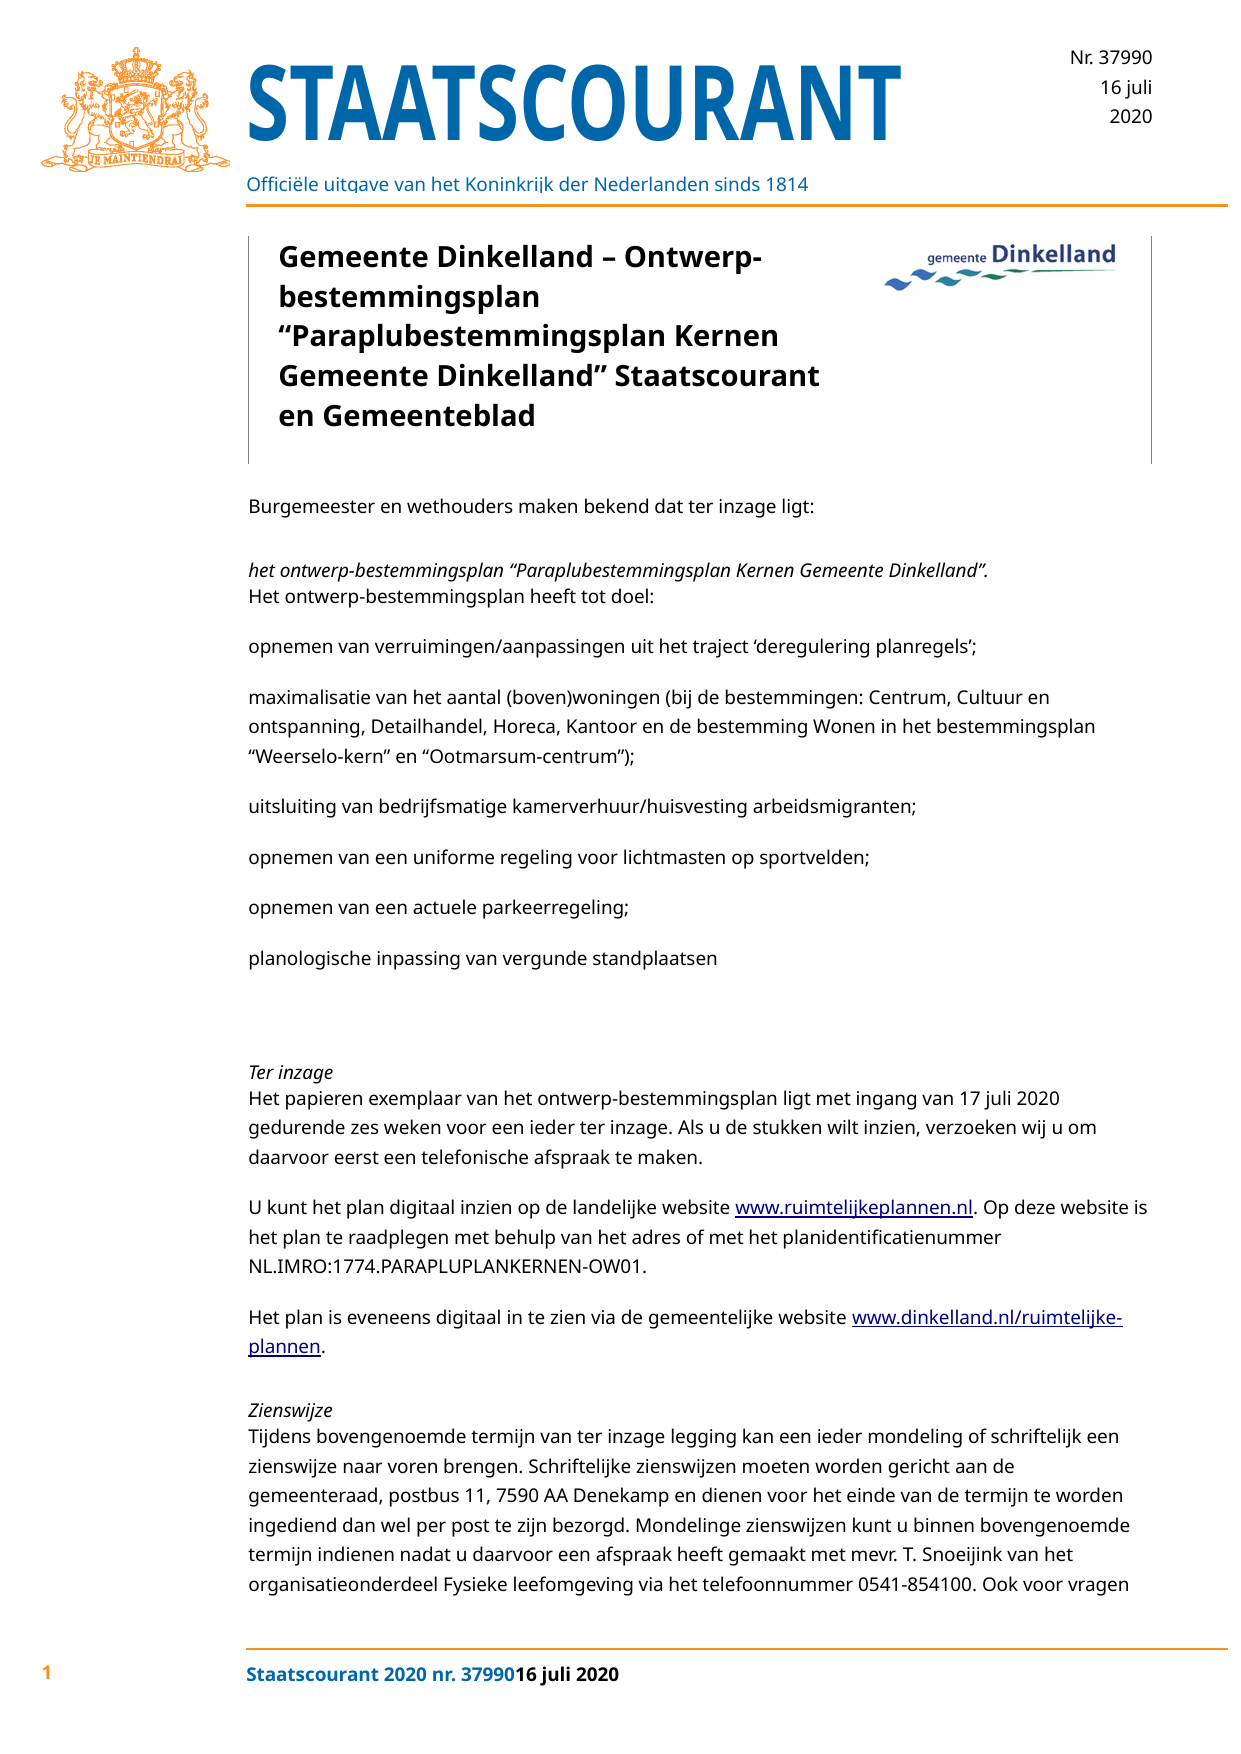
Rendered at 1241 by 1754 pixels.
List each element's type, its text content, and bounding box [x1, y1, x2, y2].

text planologische inpassing van vergunde standplaatsen [248, 945, 1152, 970]
text opnemen van een uniforme regeling voor lichtmasten op sportvelden; [248, 844, 1152, 869]
text Het plan is eveneens digitaal in te zien via de gemeentelijke website www.dinkelland.nl/ruimtelijke-plannen. [248, 1304, 1152, 1359]
text Zienswijze [248, 1397, 1152, 1423]
text het ontwerp-bestemmingsplan “Paraplubestemmingsplan Kernen Gemeente Dinkelland”. [248, 557, 1152, 583]
table_header Gemeente Dinkelland – Ontwerp-bestemmingsplan “Paraplubestemmingsplan Kernen Gemeente Dinkelland” Staatscourant en Gemeenteblad [249, 236, 850, 464]
text Het papieren exemplaar van het ontwerp-bestemmingsplan ligt met ingang van 17 juli 2020 gedurende zes weken voor een ieder ter inzage. Als u de stukken wilt inzien, verzoeken wij u om daarvoor eerst een telefonische afspraak te maken. [248, 1085, 1152, 1170]
text Tijdens bovengenoemde termijn van ter inzage legging kan een ieder mondeling of schriftelijk een zienswijze naar voren brengen. Schriftelijke zienswijzen moeten worden gericht aan de gemeenteraad, postbus 11, 7590 AA Denekamp en dienen voor het einde van de termijn te worden ingediend dan wel per post te zijn bezorgd. Mondelinge zienswijzen kunt u binnen bovengenoemde termijn indienen nadat u daarvoor een afspraak heeft gemaakt met mevr. T. Snoeijink van het organisatieonderdeel Fysieke leefomgeving via het telefoonnummer 0541-854100. Ook voor vragen [248, 1423, 1152, 1597]
text opnemen van een actuele parkeerregeling; [248, 894, 1152, 920]
text U kunt het plan digitaal inzien op de landelijke website www.ruimtelijkeplannen.nl. Op deze website is het plan te raadplegen met behulp van het adres of met het planidentificatienummer NL.IMRO:1774.PARAPLUPLANKERNEN-OW01. [248, 1194, 1152, 1279]
text maximalisatie van het aantal (boven)woningen (bij de bestemmingen: Centrum, Cultuur en ontspanning, Detailhandel, Horeca, Kantoor en de bestemming Wonen in het bestemmingsplan “Weerselo-kern” en “Ootmarsum-centrum”); [248, 684, 1152, 769]
picture [882, 236, 1119, 296]
text Het ontwerp-bestemmingsplan heeft tot doel: [248, 583, 1152, 609]
text uitsluiting van bedrijfsmatige kamerverhuur/huisvesting arbeidsmigranten; [248, 793, 1152, 819]
picture [41, 47, 231, 172]
text Ter inzage [248, 1059, 1152, 1085]
text Burgemeester en wethouders maken bekend dat ter inzage ligt: [248, 493, 1152, 519]
table_header [850, 236, 1151, 464]
text opnemen van verruimingen/aanpassingen uit het traject ‘deregulering planregels’; [248, 633, 1152, 659]
